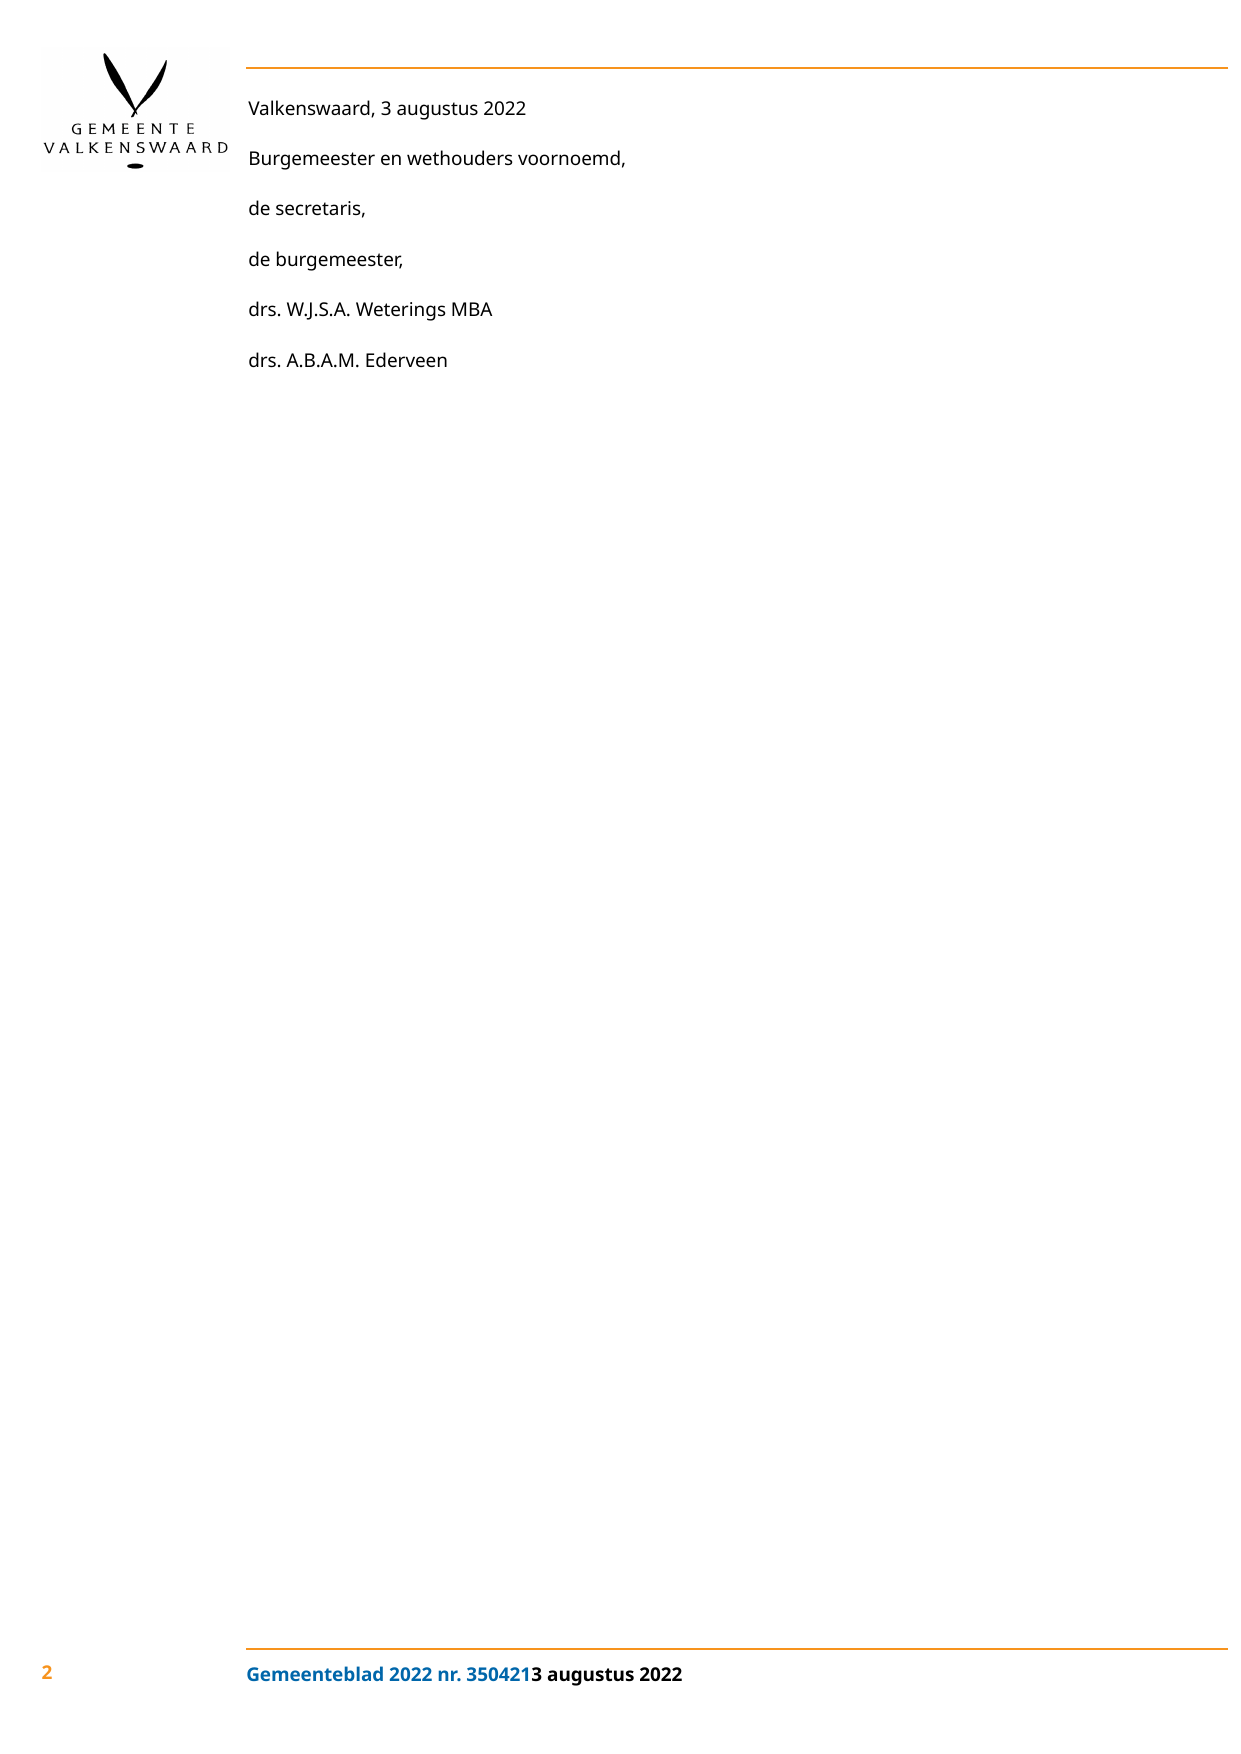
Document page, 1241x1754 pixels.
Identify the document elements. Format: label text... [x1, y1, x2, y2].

picture [41, 47, 231, 172]
text Burgemeester en wethouders voornoemd, [248, 145, 1152, 171]
text de secretaris, [248, 196, 1152, 221]
text drs. A.B.A.M. Ederveen [248, 347, 1152, 373]
text Valkenswaard, 3 augustus 2022 [248, 95, 1152, 121]
text de burge­meester, [248, 246, 1152, 272]
text drs. W.J.S.A. Weterings MBA [248, 296, 1152, 322]
